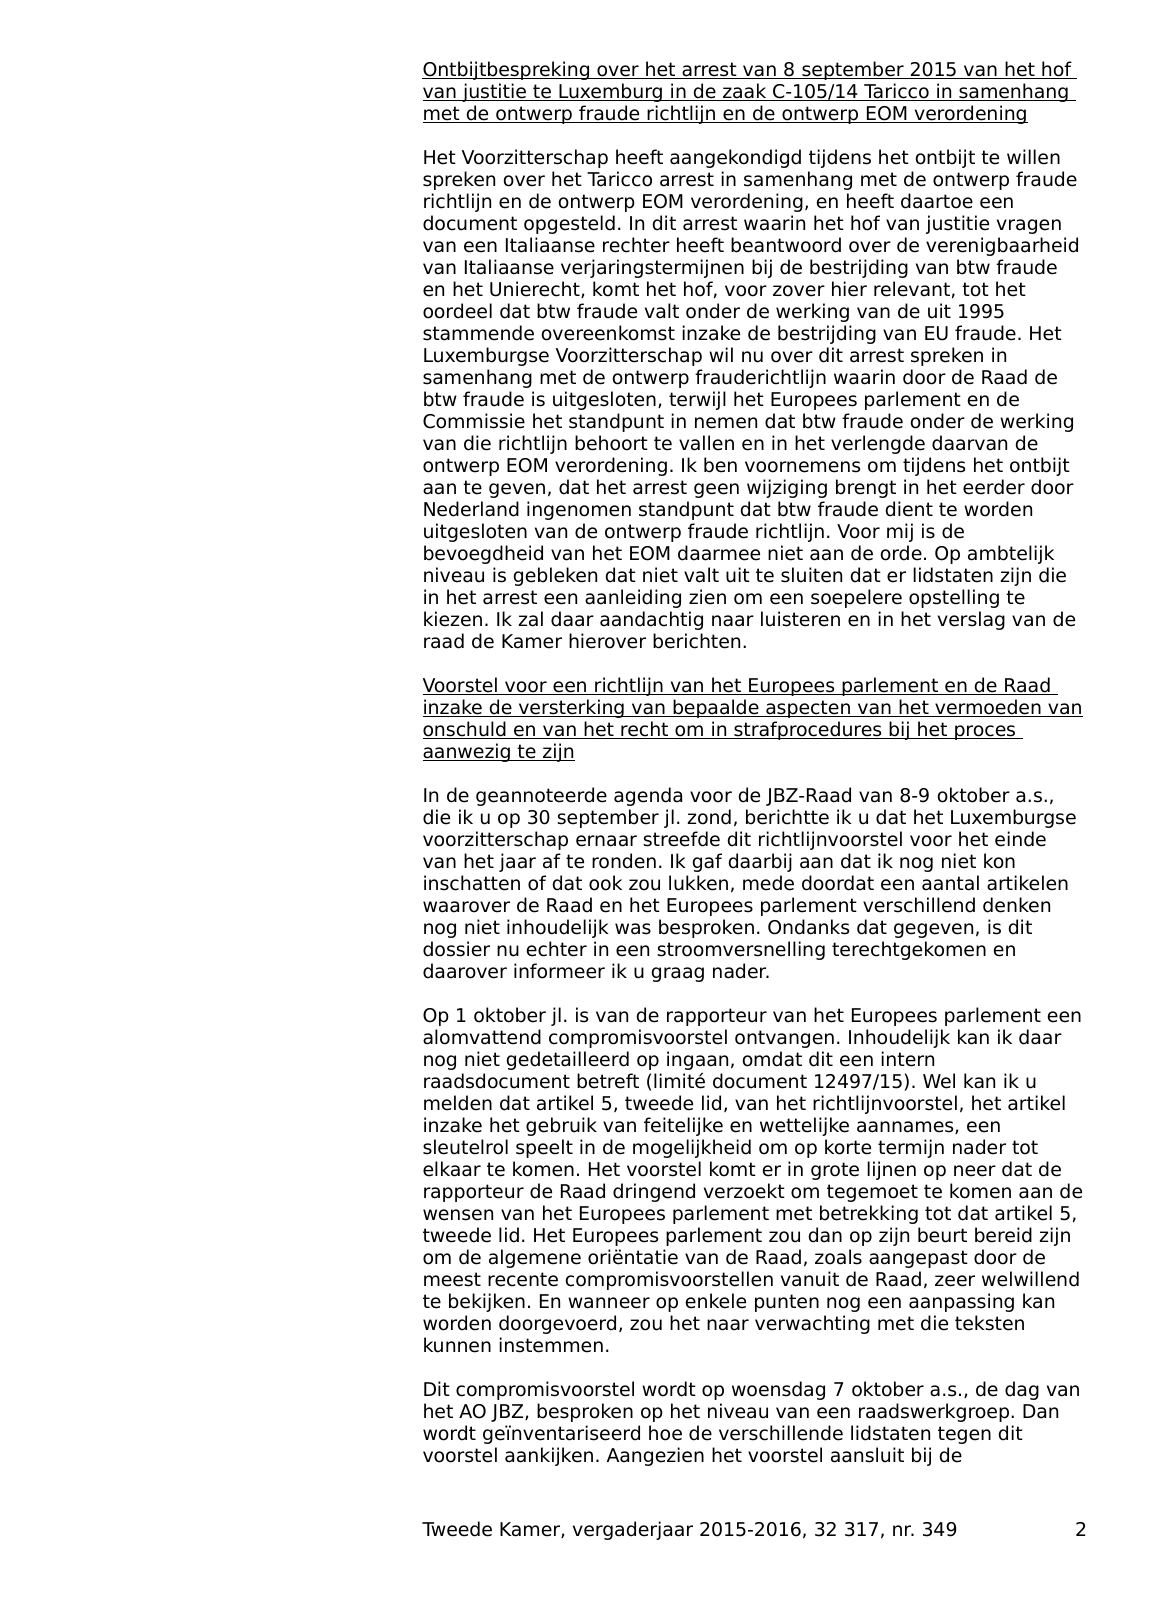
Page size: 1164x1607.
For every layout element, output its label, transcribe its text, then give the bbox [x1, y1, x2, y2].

text Het Voorzitterschap heeft aangekondigd tijdens het ontbijt te willen spreken over het Taricco arrest in samenhang met de ontwerp fraude richtlijn en de ontwerp EOM verordening, en heeft daartoe een document opgesteld. In dit arrest waarin het hof van justitie vragen van een Italiaanse rechter heeft beantwoord over de verenigbaarheid van Italiaanse verjaringstermijnen bij de bestrijding van btw fraude en het Unierecht, komt het hof, voor zover hier relevant, tot het oordeel dat btw fraude valt onder de werking van de uit 1995 stammende overeenkomst inzake de bestrijding van EU fraude. Het Luxemburgse Voorzitterschap wil nu over dit arrest spreken in samenhang met de ontwerp frauderichtlijn waarin door de Raad de btw fraude is uitgesloten, terwijl het Europees parlement en de Commissie het standpunt in nemen dat btw fraude onder de werking van die richtlijn behoort te vallen en in het verlengde daarvan de ontwerp EOM verordening. Ik ben voornemens om tijdens het ontbijt aan te geven, dat het arrest geen wijziging brengt in het eerder door Nederland ingenomen standpunt dat btw fraude dient te worden uitgesloten van de ontwerp fraude richtlijn. Voor mij is de bevoegdheid van het EOM daarmee niet aan de orde. Op ambtelijk niveau is gebleken dat niet valt uit te sluiten dat er lidstaten zijn die in het arrest een aanleiding zien om een soepelere opstelling te kiezen. Ik zal daar aandachtig naar luisteren en in het verslag van de raad de Kamer hierover berichten. [422, 147, 1087, 653]
text Dit compromisvoorstel wordt op woensdag 7 oktober a.s., de dag van het AO JBZ, besproken op het niveau van een raadswerkgroep. Dan wordt geïnventariseerd hoe de verschillende lidstaten tegen dit voorstel aankijken. Aangezien het voorstel aansluit bij de [422, 1379, 1087, 1467]
text In de geannoteerde agenda voor de JBZ-Raad van 8-9 oktober a.s., die ik u op 30 september jl. zond, berichtte ik u dat het Luxemburgse voorzitterschap ernaar streefde dit richtlijnvoorstel voor het einde van het jaar af te ronden. Ik gaf daarbij aan dat ik nog niet kon inschatten of dat ook zou lukken, mede doordat een aantal artikelen waarover de Raad en het Europees parlement verschillend denken nog niet inhoudelijk was besproken. Ondanks dat gegeven, is dit dossier nu echter in een stroomversnelling terechtgekomen en daarover informeer ik u graag nader. [422, 785, 1087, 983]
subtitle Voorstel voor een richtlijn van het Europees parlement en de Raad inzake de versterking van bepaalde aspecten van het vermoeden van onschuld en van het recht om in strafprocedures bij het proces aanwezig te zijn [422, 675, 1087, 763]
text Op 1 oktober jl. is van de rapporteur van het Europees parlement een alomvattend compromisvoorstel ontvangen. Inhoudelijk kan ik daar nog niet gedetailleerd op ingaan, omdat dit een intern raadsdocument betreft (limité document 12497/15). Wel kan ik u melden dat artikel 5, tweede lid, van het richtlijnvoorstel, het artikel inzake het gebruik van feitelijke en wettelijke aannames, een sleutelrol speelt in de mogelijkheid om op korte termijn nader tot elkaar te komen. Het voorstel komt er in grote lijnen op neer dat de rapporteur de Raad dringend verzoekt om tegemoet te komen aan de wensen van het Europees parlement met betrekking tot dat artikel 5, tweede lid. Het Europees parlement zou dan op zijn beurt bereid zijn om de algemene oriëntatie van de Raad, zoals aangepast door de meest recente compromisvoorstellen vanuit de Raad, zeer welwillend te bekijken. En wanneer op enkele punten nog een aanpassing kan worden doorgevoerd, zou het naar verwachting met die teksten kunnen instemmen. [422, 1005, 1087, 1357]
subtitle Ontbijtbespreking over het arrest van 8 september 2015 van het hof van justitie te Luxemburg in de zaak C-105/14 Taricco in samenhang met de ontwerp fraude richtlijn en de ontwerp EOM verordening [422, 59, 1087, 125]
